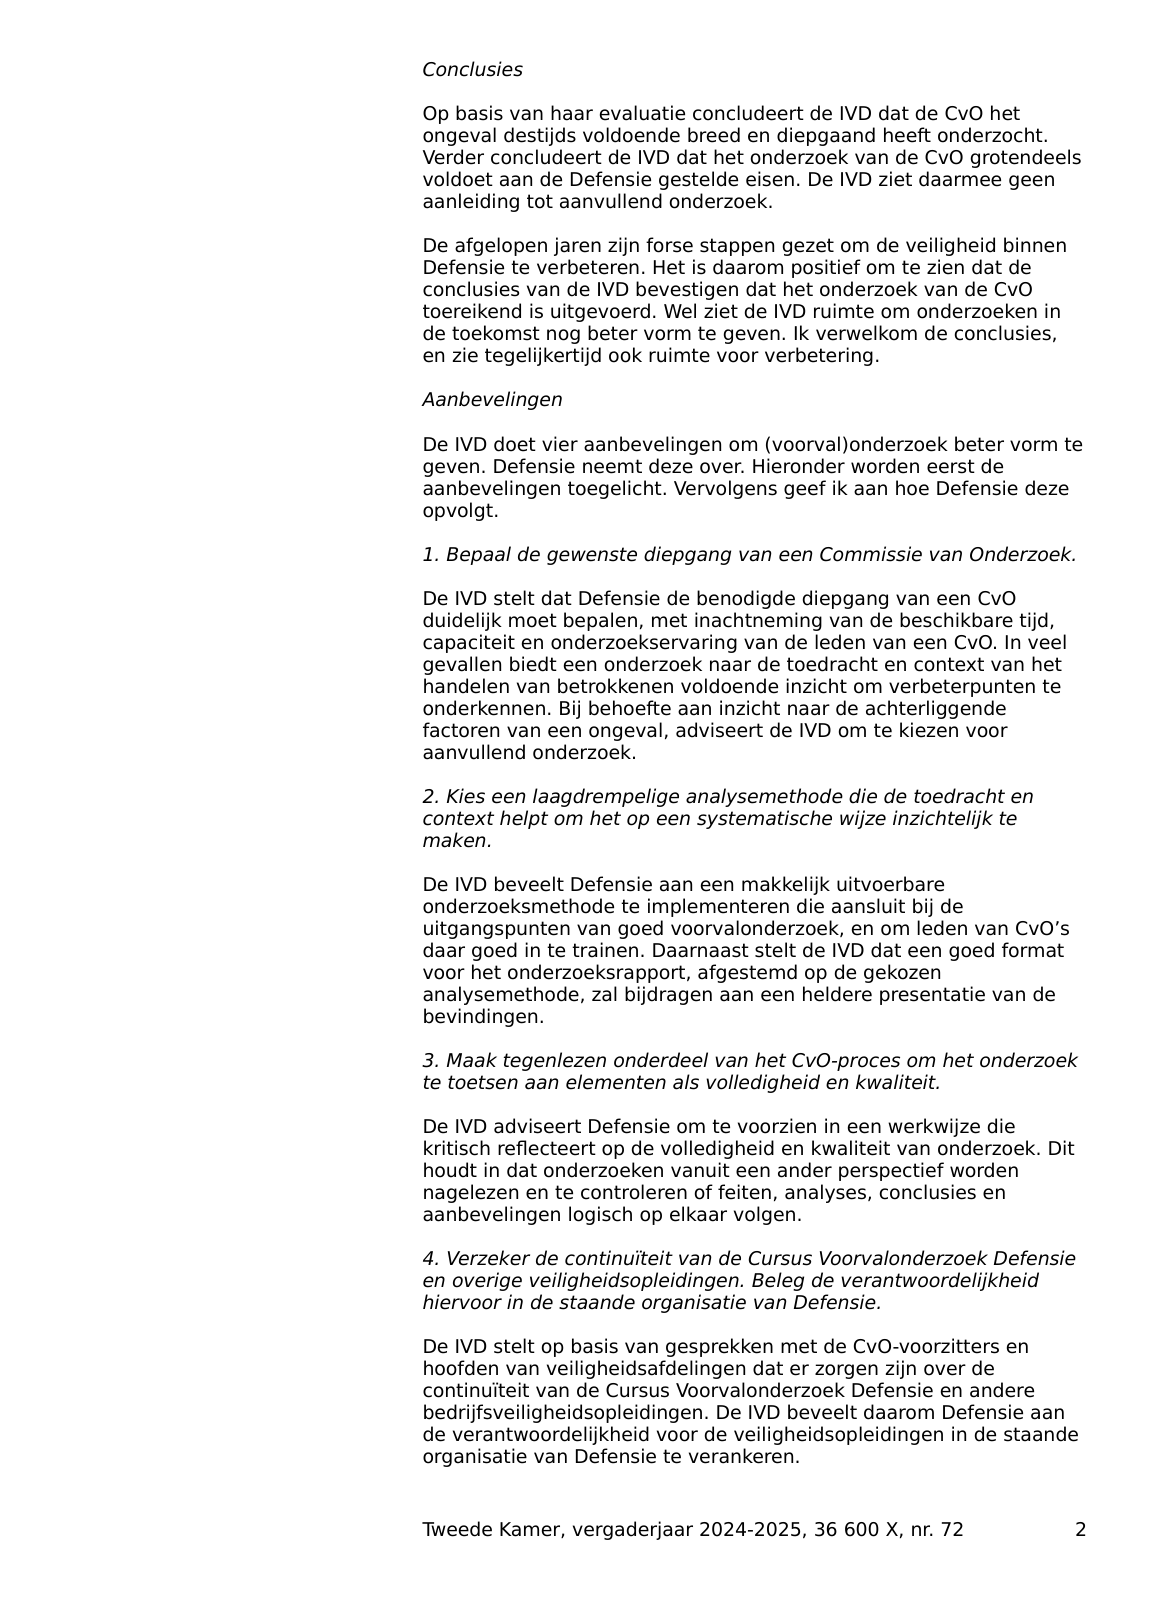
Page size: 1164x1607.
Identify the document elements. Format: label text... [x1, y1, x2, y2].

subtitle 3. Maak tegenlezen onderdeel van het CvO-proces om het onderzoek te toetsen aan elementen als volledigheid en kwaliteit. [422, 1050, 1087, 1094]
subtitle 1. Bepaal de gewenste diepgang van een Commissie van Onderzoek. [422, 544, 1087, 566]
text De afgelopen jaren zijn forse stappen gezet om de veiligheid binnen Defensie te verbeteren. Het is daarom positief om te zien dat de conclusies van de IVD bevestigen dat het onderzoek van de CvO toereikend is uitgevoerd. Wel ziet de IVD ruimte om onderzoeken in de toekomst nog beter vorm te geven. Ik verwelkom de conclusies, en zie tegelijkertijd ook ruimte voor verbetering. [422, 235, 1087, 367]
text De IVD adviseert Defensie om te voorzien in een werkwijze die kritisch reflecteert op de volledigheid en kwaliteit van onderzoek. Dit houdt in dat onderzoeken vanuit een ander perspectief worden nagelezen en te controleren of feiten, analyses, conclusies en aanbevelingen logisch op elkaar volgen. [422, 1116, 1087, 1226]
text Op basis van haar evaluatie concludeert de IVD dat de CvO het ongeval destijds voldoende breed en diepgaand heeft onderzocht. Verder concludeert de IVD dat het onderzoek van de CvO grotendeels voldoet aan de Defensie gestelde eisen. De IVD ziet daarmee geen aanleiding tot aanvullend onderzoek. [422, 103, 1087, 213]
text De IVD beveelt Defensie aan een makkelijk uitvoerbare onderzoeksmethode te implementeren die aansluit bij de uitgangspunten van goed voorvalonderzoek, en om leden van CvO’s daar goed in te trainen. Daarnaast stelt de IVD dat een goed format voor het onderzoeksrapport, afgestemd op de gekozen analysemethode, zal bijdragen aan een heldere presentatie van de bevindingen. [422, 874, 1087, 1028]
subtitle 2. Kies een laagdrempelige analysemethode die de toedracht en context helpt om het op een systematische wijze inzichtelijk te maken. [422, 786, 1087, 852]
text De IVD stelt op basis van gesprekken met de CvO-voorzitters en hoofden van veiligheidsafdelingen dat er zorgen zijn over de continuïteit van de Cursus Voorvalonderzoek Defensie en andere bedrijfsveiligheidsopleidingen. De IVD beveelt daarom Defensie aan de verantwoordelijkheid voor de veiligheidsopleidingen in de staande organisatie van Defensie te verankeren. [422, 1336, 1087, 1468]
subtitle Aanbevelingen [422, 389, 1087, 411]
text De IVD stelt dat Defensie de benodigde diepgang van een CvO duidelijk moet bepalen, met inachtneming van de beschikbare tijd, capaciteit en onderzoekservaring van de leden van een CvO. In veel gevallen biedt een onderzoek naar de toedracht en context van het handelen van betrokkenen voldoende inzicht om verbeterpunten te onderkennen. Bij behoefte aan inzicht naar de achterliggende factoren van een ongeval, adviseert de IVD om te kiezen voor aanvullend onderzoek. [422, 588, 1087, 764]
subtitle Conclusies [422, 59, 1087, 81]
subtitle 4. Verzeker de continuïteit van de Cursus Voorvalonderzoek Defensie en overige veiligheidsopleidingen. Beleg de verantwoordelijkheid hiervoor in de staande organisatie van Defensie. [422, 1248, 1087, 1314]
text De IVD doet vier aanbevelingen om (voorval)onderzoek beter vorm te geven. Defensie neemt deze over. Hieronder worden eerst de aanbevelingen toegelicht. Vervolgens geef ik aan hoe Defensie deze opvolgt. [422, 433, 1087, 521]
